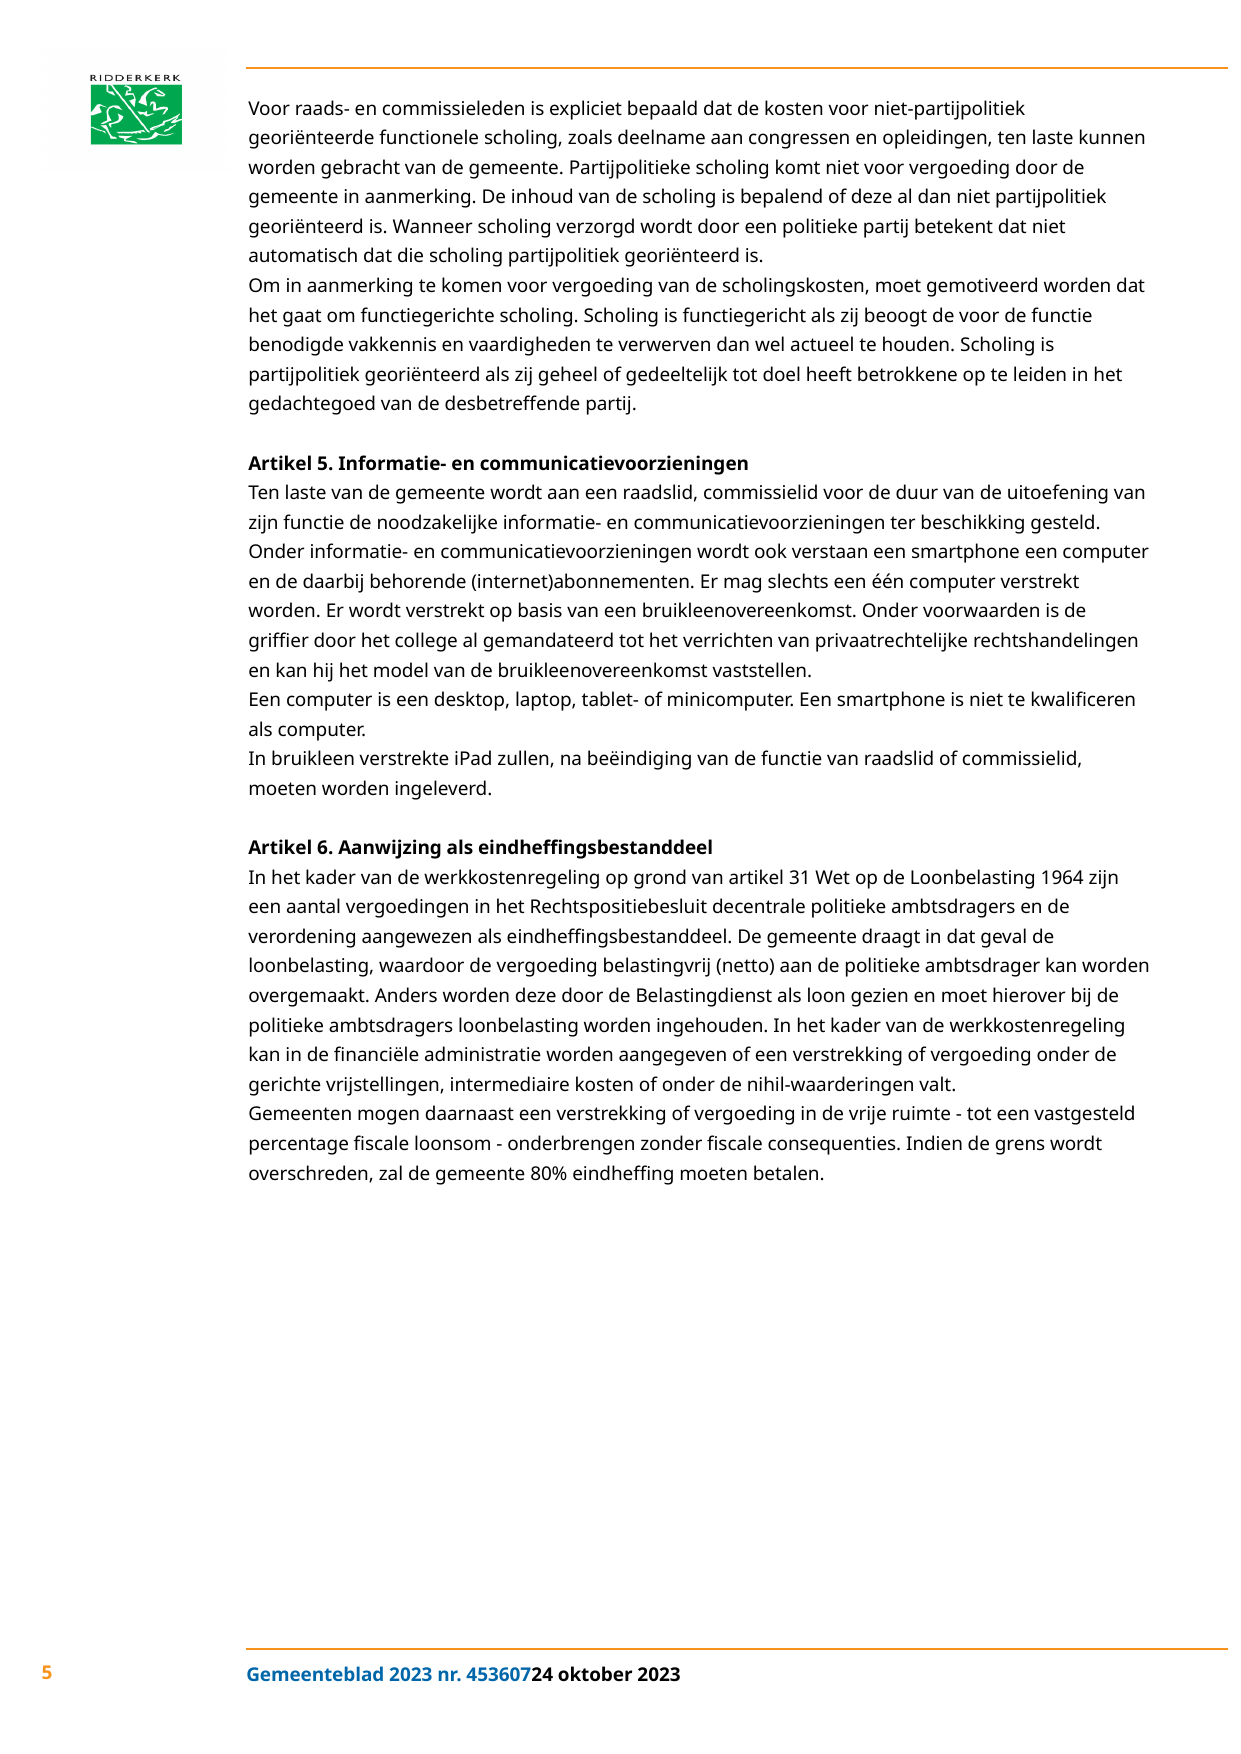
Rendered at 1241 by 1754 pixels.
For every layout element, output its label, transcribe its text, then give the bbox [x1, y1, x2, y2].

text Voor raads- en commissieleden is expliciet bepaald dat de kosten voor niet-partijpolitiek georiënteerde functionele scholing, zoals deelname aan congressen en opleidingen, ten laste kunnen worden gebracht van de gemeente. Partijpolitieke scholing komt niet voor vergoeding door de gemeente in aanmerking. De inhoud van de scholing is bepalend of deze al dan niet partijpolitiek georiënteerd is. Wanneer scholing verzorgd wordt door een politieke partij betekent dat niet automatisch dat die scholing partijpolitiek georiënteerd is. [248, 95, 1152, 268]
picture [41, 47, 231, 172]
text Artikel 6. Aanwijzing als eindheffingsbestanddeel [248, 834, 1152, 860]
text Een computer is een desktop, laptop, tablet- of minicomputer. Een smartphone is niet te kwalificeren als computer. [248, 686, 1152, 742]
text Gemeenten mogen daarnaast een verstrekking of vergoeding in de vrije ruimte - tot een vastgesteld percentage fiscale loonsom - onderbrengen zonder fiscale consequenties. Indien de grens wordt overschreden, zal de gemeente 80% eindheffing moeten betalen. [248, 1101, 1152, 1186]
text In het kader van de werkkostenregeling op grond van artikel 31 Wet op de Loonbelasting 1964 zijn een aantal vergoedingen in het Rechtspositiebesluit decentrale politieke ambtsdragers en de verordening aangewezen als eindheffingsbestanddeel. De gemeente draagt in dat geval de loonbelasting, waardoor de vergoeding belastingvrij (netto) aan de politieke ambtsdrager kan worden overgemaakt. Anders worden deze door de Belastingdienst als loon gezien en moet hierover bij de politieke ambtsdragers loonbelasting worden ingehouden. In het kader van de werkkostenregeling kan in de financiële administratie worden aangegeven of een verstrekking of vergoeding onder de gerichte vrijstellingen, intermediaire kosten of onder de nihil-waarderingen valt. [248, 864, 1152, 1097]
text Artikel 5. Informatie- en communicatievoorzieningen [248, 450, 1152, 476]
text Ten laste van de gemeente wordt aan een raadslid, commissielid voor de duur van de uitoefening van zijn functie de noodzakelijke informatie- en communicatievoorzieningen ter beschikking gesteld. Onder informatie- en communicatievoorzieningen wordt ook verstaan een smartphone een computer en de daarbij behorende (internet)abonnementen. Er mag slechts een één computer verstrekt worden. Er wordt verstrekt op basis van een bruikleenovereenkomst. Onder voorwaarden is de griffier door het college al gemandateerd tot het verrichten van privaatrechtelijke rechtshandelingen en kan hij het model van de bruikleenovereenkomst vaststellen. [248, 479, 1152, 683]
text In bruikleen verstrekte iPad zullen, na beëindiging van de functie van raadslid of commissielid, moeten worden ingeleverd. [248, 746, 1152, 801]
text Om in aanmerking te komen voor vergoeding van de scholingskosten, moet gemotiveerd worden dat het gaat om functiegerichte scholing. Scholing is functiegericht als zij beoogt de voor de functie benodigde vakkennis en vaardigheden te verwerven dan wel actueel te houden. Scholing is partijpolitiek georiënteerd als zij geheel of gedeeltelijk tot doel heeft betrokkene op te leiden in het gedachtegoed van de desbetreffende partij. [248, 272, 1152, 416]
